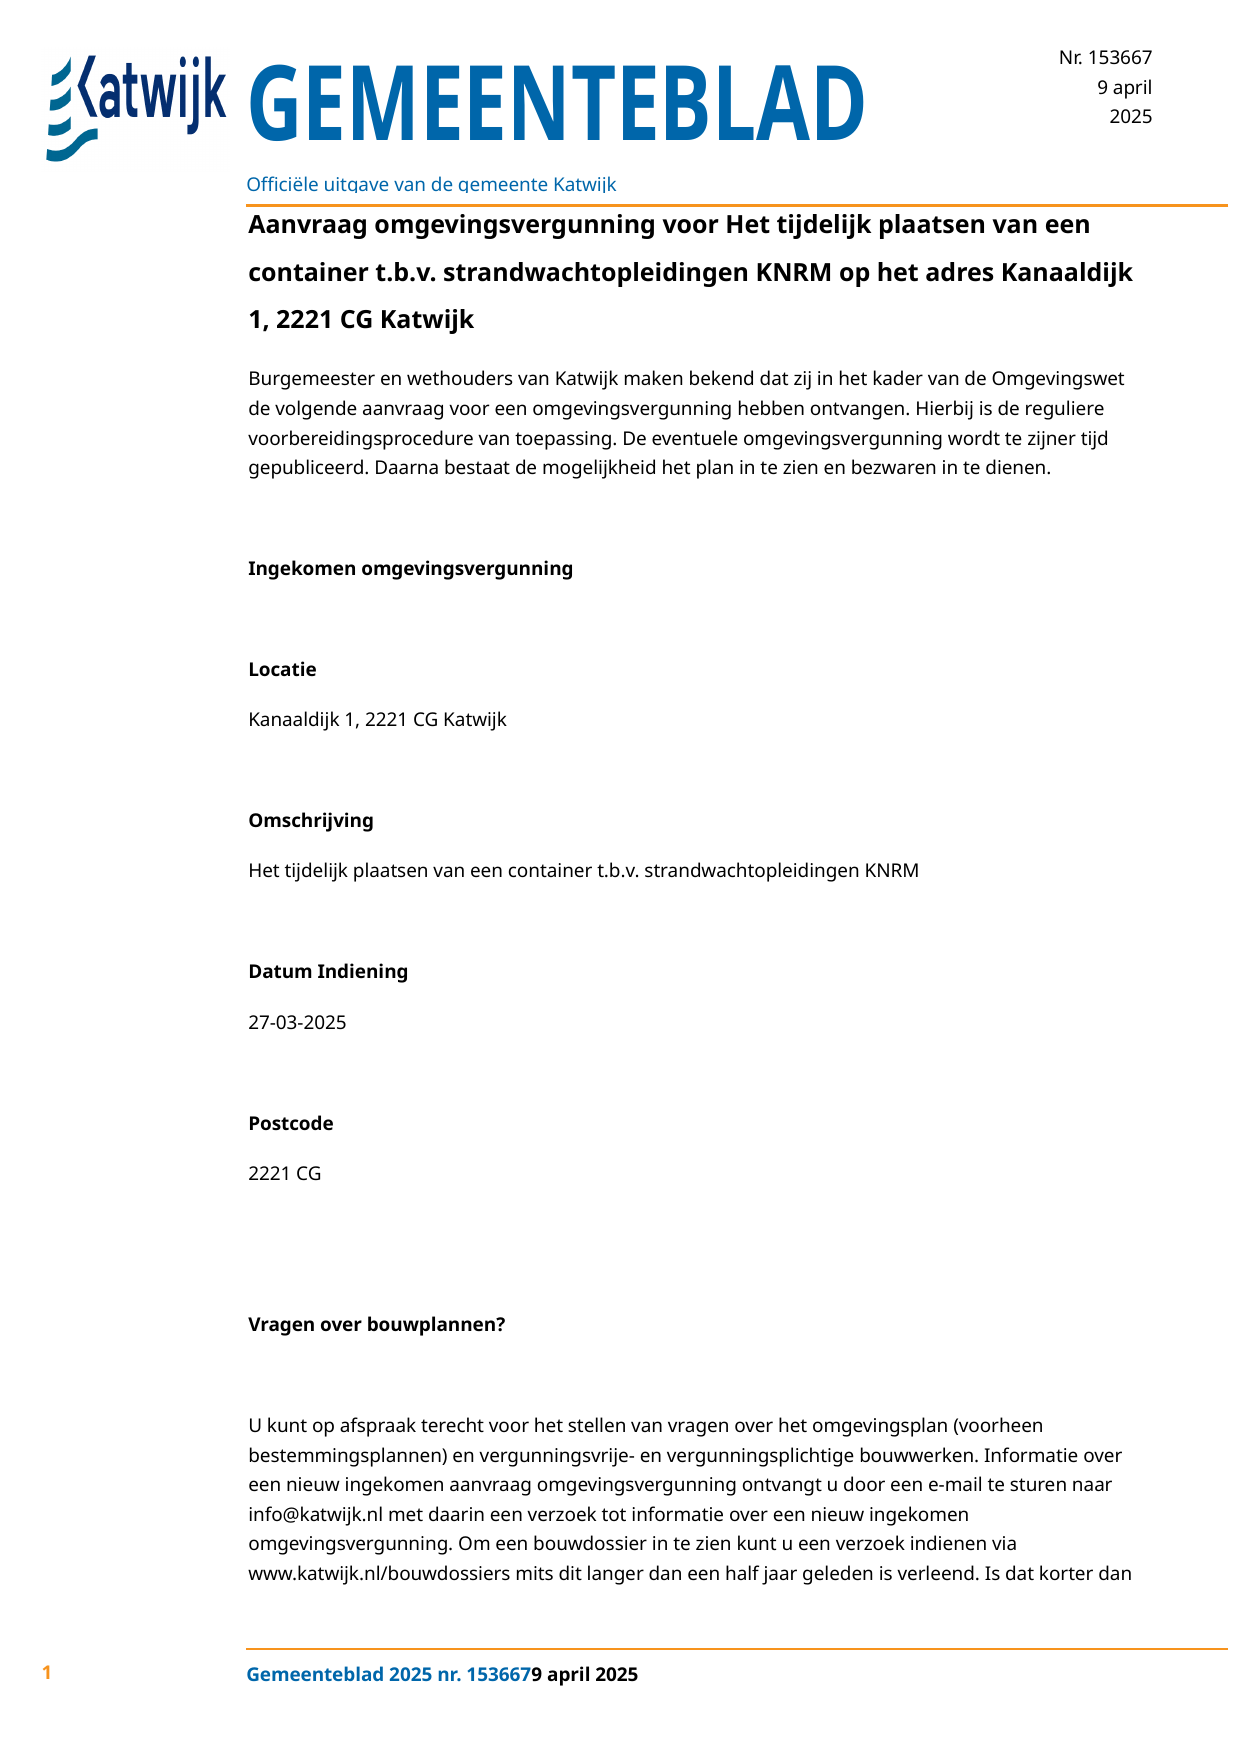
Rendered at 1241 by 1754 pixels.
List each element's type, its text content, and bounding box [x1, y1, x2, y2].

text Burgemeester en wethouders van Katwijk maken bekend dat zij in het kader van de Omgevingswet de volgende aanvraag voor een omgevingsvergunning hebben ontvangen. Hierbij is de reguliere voorbereidingsprocedure van toepassing. De eventuele omgevingsvergunning wordt te zijner tijd gepubliceerd. Daarna bestaat de mogelijkheid het plan in te zien en bezwaren in te dienen. [248, 366, 1152, 480]
text Aanvraag omgevingsvergunning voor Het tijdelijk plaatsen van een container t.b.v. strandwachtopleidingen KNRM op het adres Kanaaldijk 1, 2221 CG Katwijk [248, 207, 1152, 336]
picture [41, 47, 231, 172]
text Locatie [248, 656, 1152, 682]
text Postcode [248, 1110, 1152, 1135]
text Omschrijving [248, 807, 1152, 833]
text Het tijdelijk plaatsen van een container t.b.v. strandwachtopleidingen KNRM [248, 858, 1152, 883]
text 27-03-2025 [248, 1009, 1152, 1034]
text Ingekomen omgevingsvergunning [248, 555, 1152, 581]
text Vragen over bouwplannen? [248, 1311, 1152, 1337]
text U kunt op afspraak terecht voor het stellen van vragen over het omgevingsplan (voorheen bestemmingsplannen) en vergunningsvrije- en vergunningsplichtige bouwwerken. Informatie over een nieuw ingekomen aanvraag omgevingsvergunning ontvangt u door een e-mail te sturen naar info@katwijk.nl met daarin een verzoek tot informatie over een nieuw ingekomen omgevingsvergunning. Om een bouwdossier in te zien kunt u een verzoek indienen via www.katwijk.nl/bouwdossiers mits dit langer dan een half jaar geleden is verleend. Is dat korter dan [248, 1412, 1152, 1586]
text Kanaaldijk 1, 2221 CG Katwijk [248, 706, 1152, 732]
text Datum Indiening [248, 958, 1152, 984]
text 2221 CG [248, 1160, 1152, 1186]
